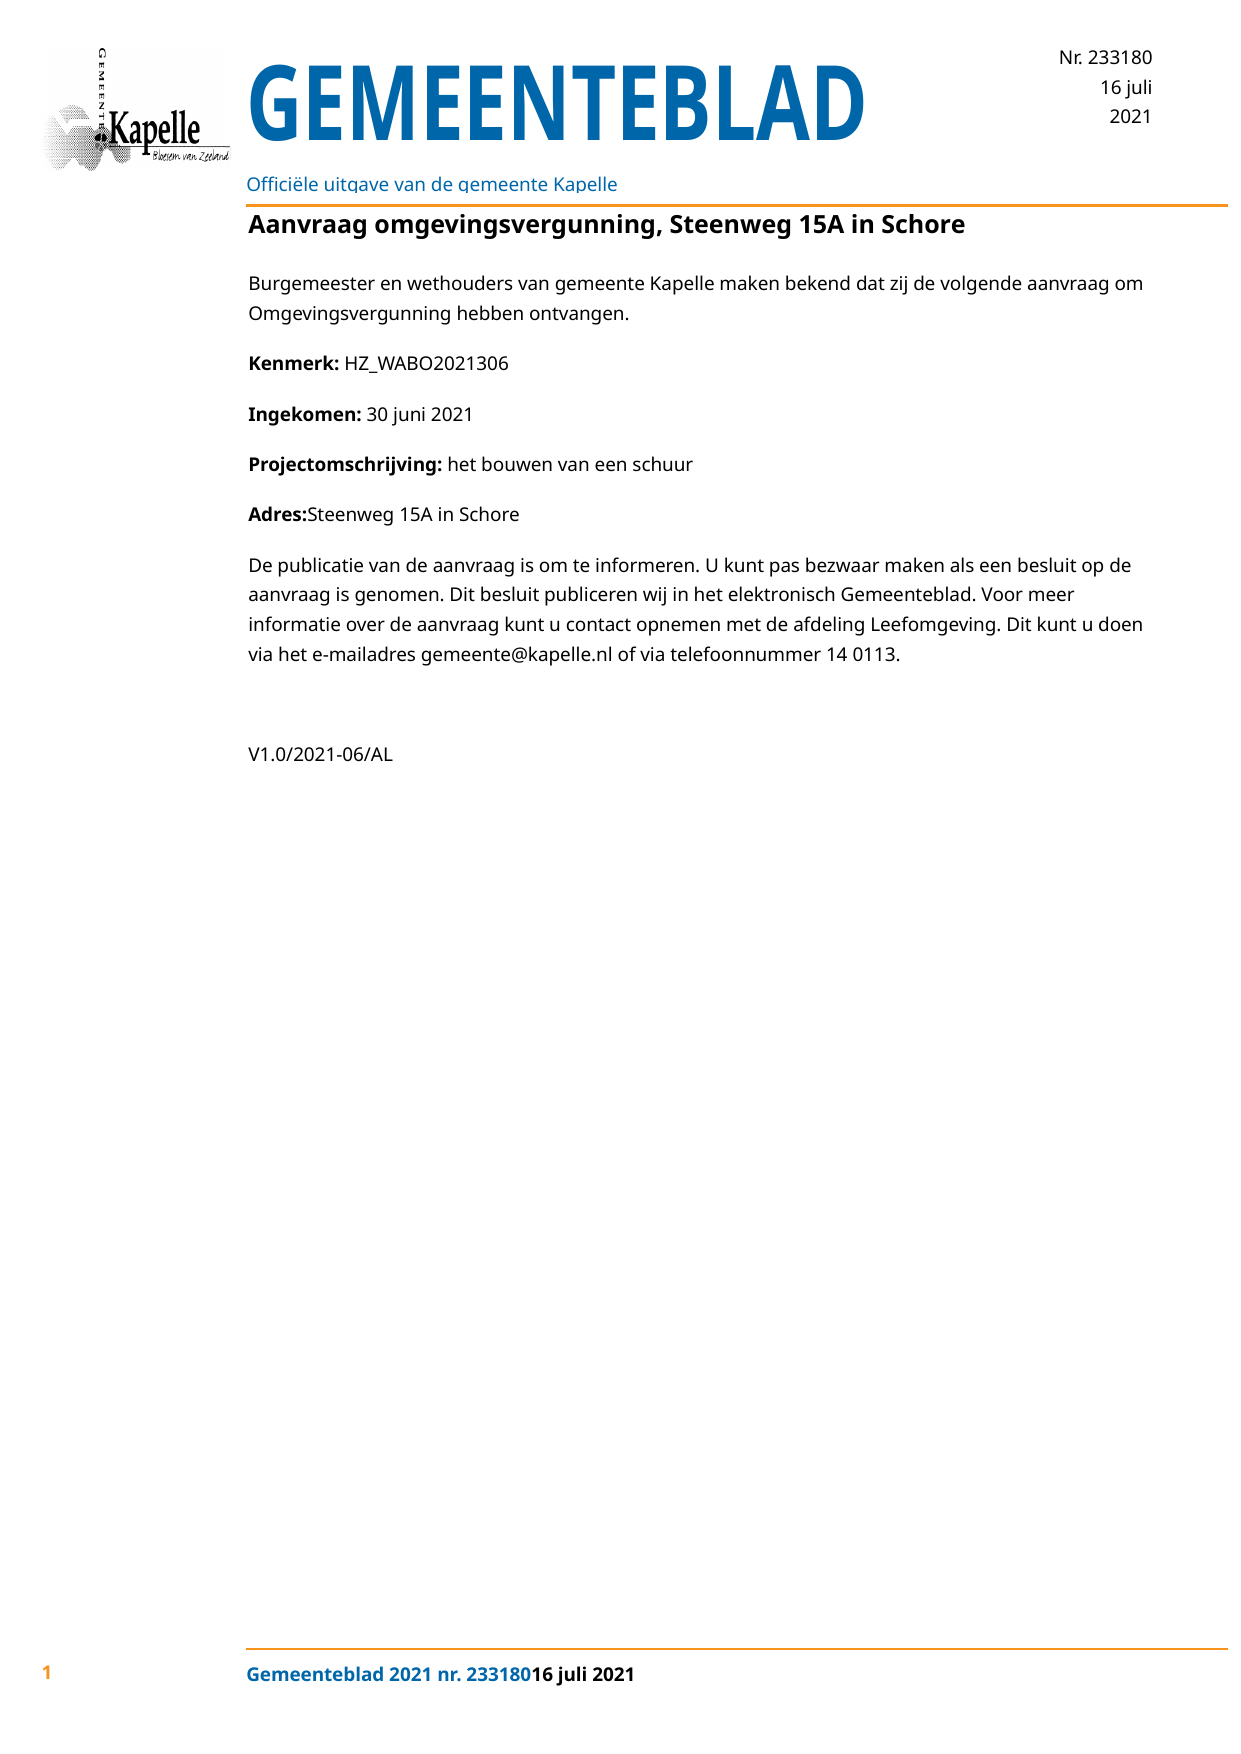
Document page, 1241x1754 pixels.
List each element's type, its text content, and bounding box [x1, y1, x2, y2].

text V1.0/2021-06/AL [248, 742, 1152, 767]
text Aanvraag omgevingsvergunning, Steenweg 15A in Schore [248, 207, 1152, 241]
text Burgemeester en wethouders van gemeente Kapelle maken bekend dat zij de volgende aanvraag om Omgevingsvergunning hebben ontvangen. [248, 270, 1152, 326]
text Kenmerk: HZ_WABO2021306 [248, 350, 1152, 376]
text Ingekomen: 30 juni 2021 [248, 401, 1152, 426]
text Adres:Steenweg 15A in Schore [248, 502, 1152, 527]
picture [41, 47, 231, 172]
text Projectomschrijving: het bouwen van een schuur [248, 451, 1152, 477]
text De publicatie van de aanvraag is om te informeren. U kunt pas bezwaar maken als een besluit op de aanvraag is genomen. Dit besluit publiceren wij in het elektronisch Gemeenteblad. Voor meer informatie over de aanvraag kunt u contact opnemen met de afdeling Leefomgeving. Dit kunt u doen via het e-mailadres gemeente@kapelle.nl of via telefoonnummer 14 0113. [248, 552, 1152, 666]
